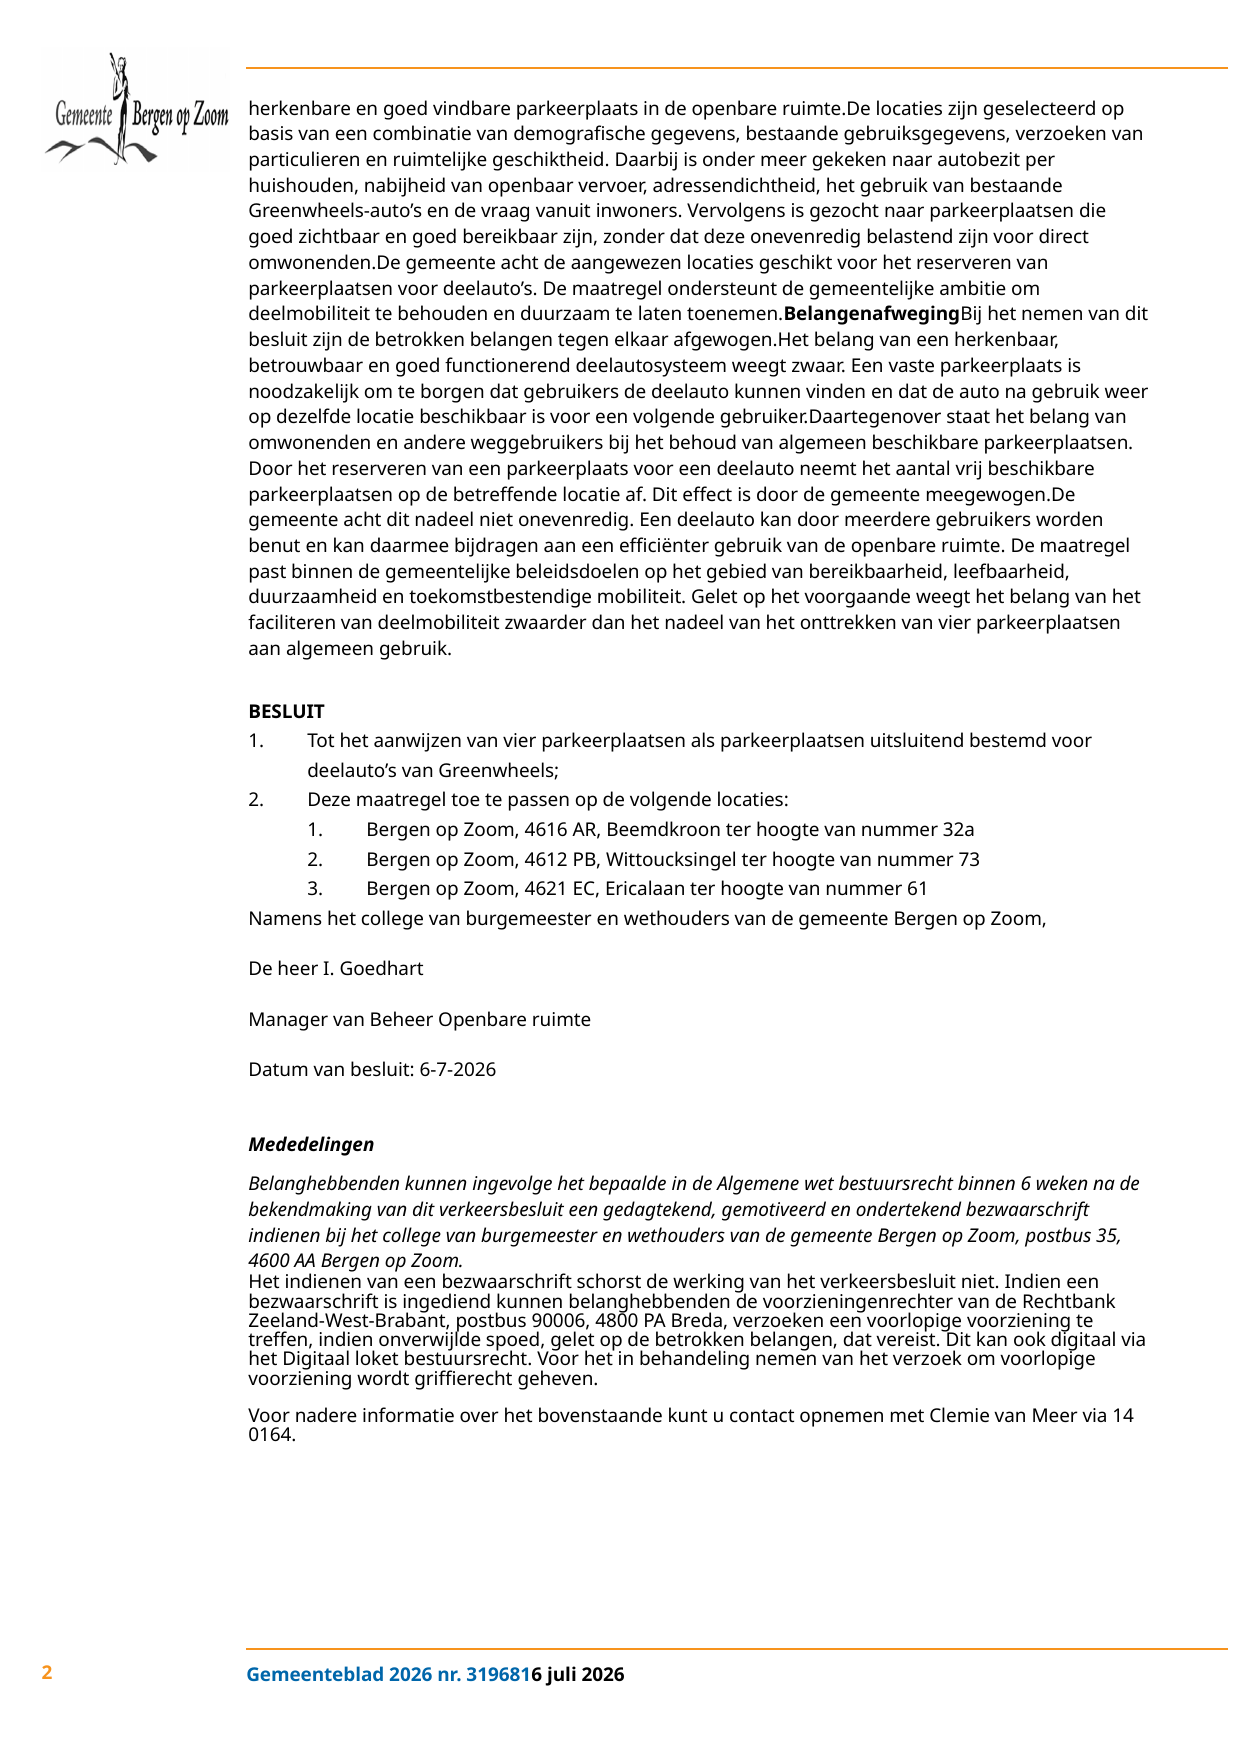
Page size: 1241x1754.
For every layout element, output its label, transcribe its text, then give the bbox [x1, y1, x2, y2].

text BESLUIT [248, 698, 1152, 723]
text Manager van Beheer Openbare ruimte [248, 1006, 1152, 1031]
text herkenbare en goed vindbare parkeerplaats in de openbare ruimte.De locaties zijn geselecteerd op basis van een combinatie van demografische gegevens, bestaande gebruiksgegevens, verzoeken van particulieren en ruimtelijke geschiktheid. Daarbij is onder meer gekeken naar autobezit per huishouden, nabijheid van openbaar vervoer, adressendichtheid, het gebruik van bestaande Greenwheels-auto’s en de vraag vanuit inwoners. Vervolgens is gezocht naar parkeerplaatsen die goed zichtbaar en goed bereikbaar zijn, zonder dat deze onevenredig belastend zijn voor direct omwonenden.De gemeente acht de aangewezen locaties geschikt voor het reserveren van parkeerplaatsen voor deelauto’s. De maatregel ondersteunt de gemeentelijke ambitie om deelmobiliteit te behouden en duurzaam te laten toenemen.BelangenafwegingBij het nemen van dit besluit zijn de betrokken belangen tegen elkaar afgewogen.Het belang van een herkenbaar, betrouwbaar en goed functionerend deelautosysteem weegt zwaar. Een vaste parkeerplaats is noodzakelijk om te borgen dat gebruikers de deelauto kunnen vinden en dat de auto na gebruik weer op dezelfde locatie beschikbaar is voor een volgende gebruiker.Daartegenover staat het belang van omwonenden en andere weggebruikers bij het behoud van algemeen beschikbare parkeerplaatsen. Door het reserveren van een parkeerplaats voor een deelauto neemt het aantal vrij beschikbare parkeerplaatsen op de betreffende locatie af. Dit effect is door de gemeente meegewogen.De gemeente acht dit nadeel niet onevenredig. Een deelauto kan door meerdere gebruikers worden benut en kan daarmee bijdragen aan een efficiënter gebruik van de openbare ruimte. De maatregel past binnen de gemeentelijke beleidsdoelen op het gebied van bereikbaarheid, leefbaarheid, duurzaamheid en toekomstbestendige mobiliteit. Gelet op het voorgaande weegt het belang van het faciliteren van deelmobiliteit zwaarder dan het nadeel van het onttrekken van vier parkeerplaatsen aan algemeen gebruik. [248, 95, 1152, 661]
list Bergen op Zoom, 4621 EC, Ericalaan ter hoogte van nummer 61 [307, 875, 1152, 901]
text Belanghebbenden kunnen ingevolge het bepaalde in de Algemene wet bestuursrecht binnen 6 weken na de bekendmaking van dit verkeersbesluit een gedagtekend, gemotiveerd en ondertekend bezwaarschrift indienen bij het college van burgemeester en wethouders van de gemeente Bergen op Zoom, postbus 35, 4600 AA Bergen op Zoom. [248, 1170, 1152, 1273]
text De heer I. Goedhart [248, 955, 1152, 981]
text Voor nadere informatie over het bovenstaande kunt u contact opnemen met Clemie van Meer via 14 0164. [248, 1407, 1152, 1445]
text Datum van besluit: 6-7-2026 [248, 1056, 1152, 1082]
list Bergen op Zoom, 4612 PB, Wittoucksingel ter hoogte van nummer 73 [307, 846, 1152, 871]
list Tot het aanwijzen van vier parkeerplaatsen als parkeerplaatsen uitsluitend bestemd voor deelauto’s van Greenwheels; [248, 727, 1152, 783]
list Bergen op Zoom, 4616 AR, Beemdkroon ter hoogte van nummer 32a [307, 816, 1152, 842]
picture [41, 47, 231, 172]
text Mededelingen [248, 1131, 1152, 1157]
list Deze maatregel toe te passen op de volgende locaties: [248, 787, 1152, 812]
text Namens het college van burgemeester en wethouders van de gemeente Bergen op Zoom, [248, 905, 1152, 931]
text Het indienen van een bezwaarschrift schorst de werking van het verkeersbesluit niet. Indien een bezwaarschrift is ingediend kunnen belanghebbenden de voorzieningenrechter van de Rechtbank Zeeland-West-Brabant, postbus 90006, 4800 PA Breda, verzoeken een voorlopige voorziening te treffen, indien onverwijlde spoed, gelet op de betrokken belangen, dat vereist. Dit kan ook digitaal via het Digitaal loket bestuursrecht. Voor het in behandeling nemen van het verzoek om voorlopige voorziening wordt griffierecht geheven. [248, 1273, 1152, 1389]
